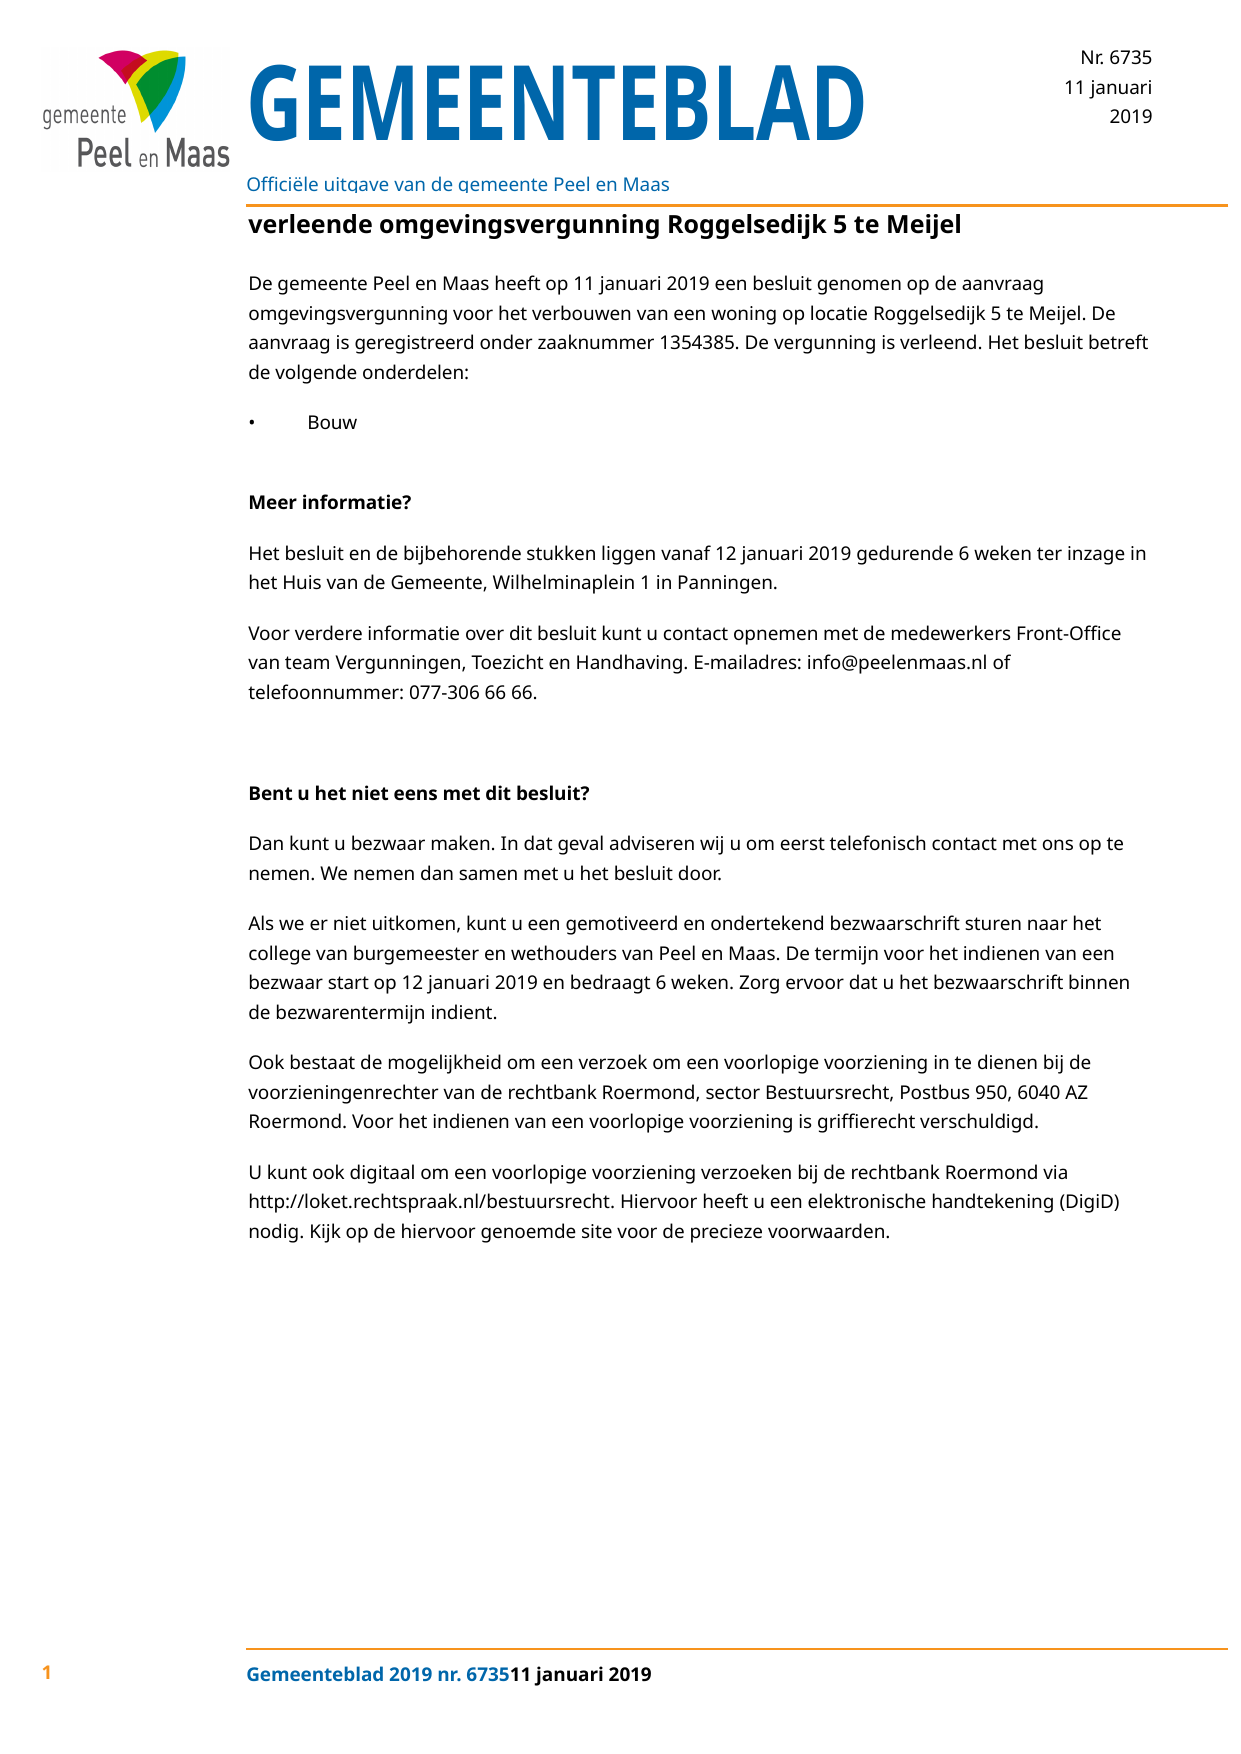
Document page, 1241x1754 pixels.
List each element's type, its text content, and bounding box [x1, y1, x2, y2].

text Meer informatie? [248, 489, 1152, 515]
text Dan kunt u bezwaar maken. In dat geval adviseren wij u om eerst telefonisch contact met ons op te nemen. We nemen dan samen met u het besluit door. [248, 830, 1152, 886]
text Ook bestaat de mogelijkheid om een verzoek om een voorlopige voorziening in te dienen bij de voorzieningenrechter van de rechtbank Roermond, sector Bestuursrecht, Postbus 950, 6040 AZ Roermond. Voor het indienen van een voorlopige voorziening is griffierecht verschuldigd. [248, 1049, 1152, 1134]
text U kunt ook digitaal om een voorlopige voorziening verzoeken bij de rechtbank Roermond via http://loket.rechtspraak.nl/bestuursrecht. Hiervoor heeft u een elektronische handtekening (DigiD) nodig. Kijk op de hiervoor genoemde site voor de precieze voorwaarden. [248, 1159, 1152, 1244]
picture [41, 47, 231, 172]
text De gemeente Peel en Maas heeft op 11 januari 2019 een besluit genomen op de aanvraag omgevingsvergunning voor het verbouwen van een woning op locatie Roggelsedijk 5 te Meijel. De aanvraag is geregistreerd onder zaaknummer 1354385. De vergunning is verleend. Het besluit betreft de volgende onderdelen: [248, 270, 1152, 385]
text verleende omgevingsvergunning Roggelsedijk 5 te Meijel [248, 207, 1152, 241]
text Het besluit en de bijbehorende stukken liggen vanaf 12 januari 2019 gedurende 6 weken ter inzage in het Huis van de Gemeente, Wilhelminaplein 1 in Panningen. [248, 540, 1152, 595]
text Voor verdere informatie over dit besluit kunt u contact opnemen met de medewerkers Front-Office van team Vergunningen, Toezicht en Handhaving. E-mailadres: info@peelenmaas.nl of telefoonnummer: 077-306 66 66. [248, 620, 1152, 705]
text Als we er niet uitkomen, kunt u een gemotiveerd en ondertekend bezwaarschrift sturen naar het college van burgemeester en wethouders van Peel en Maas. De termijn voor het indienen van een bezwaar start op 12 januari 2019 en bedraagt 6 weken. Zorg ervoor dat u het bezwaarschrift binnen de bezwarentermijn indient. [248, 910, 1152, 1025]
text Bent u het niet eens met dit besluit? [248, 780, 1152, 806]
list Bouw [248, 409, 1152, 435]
